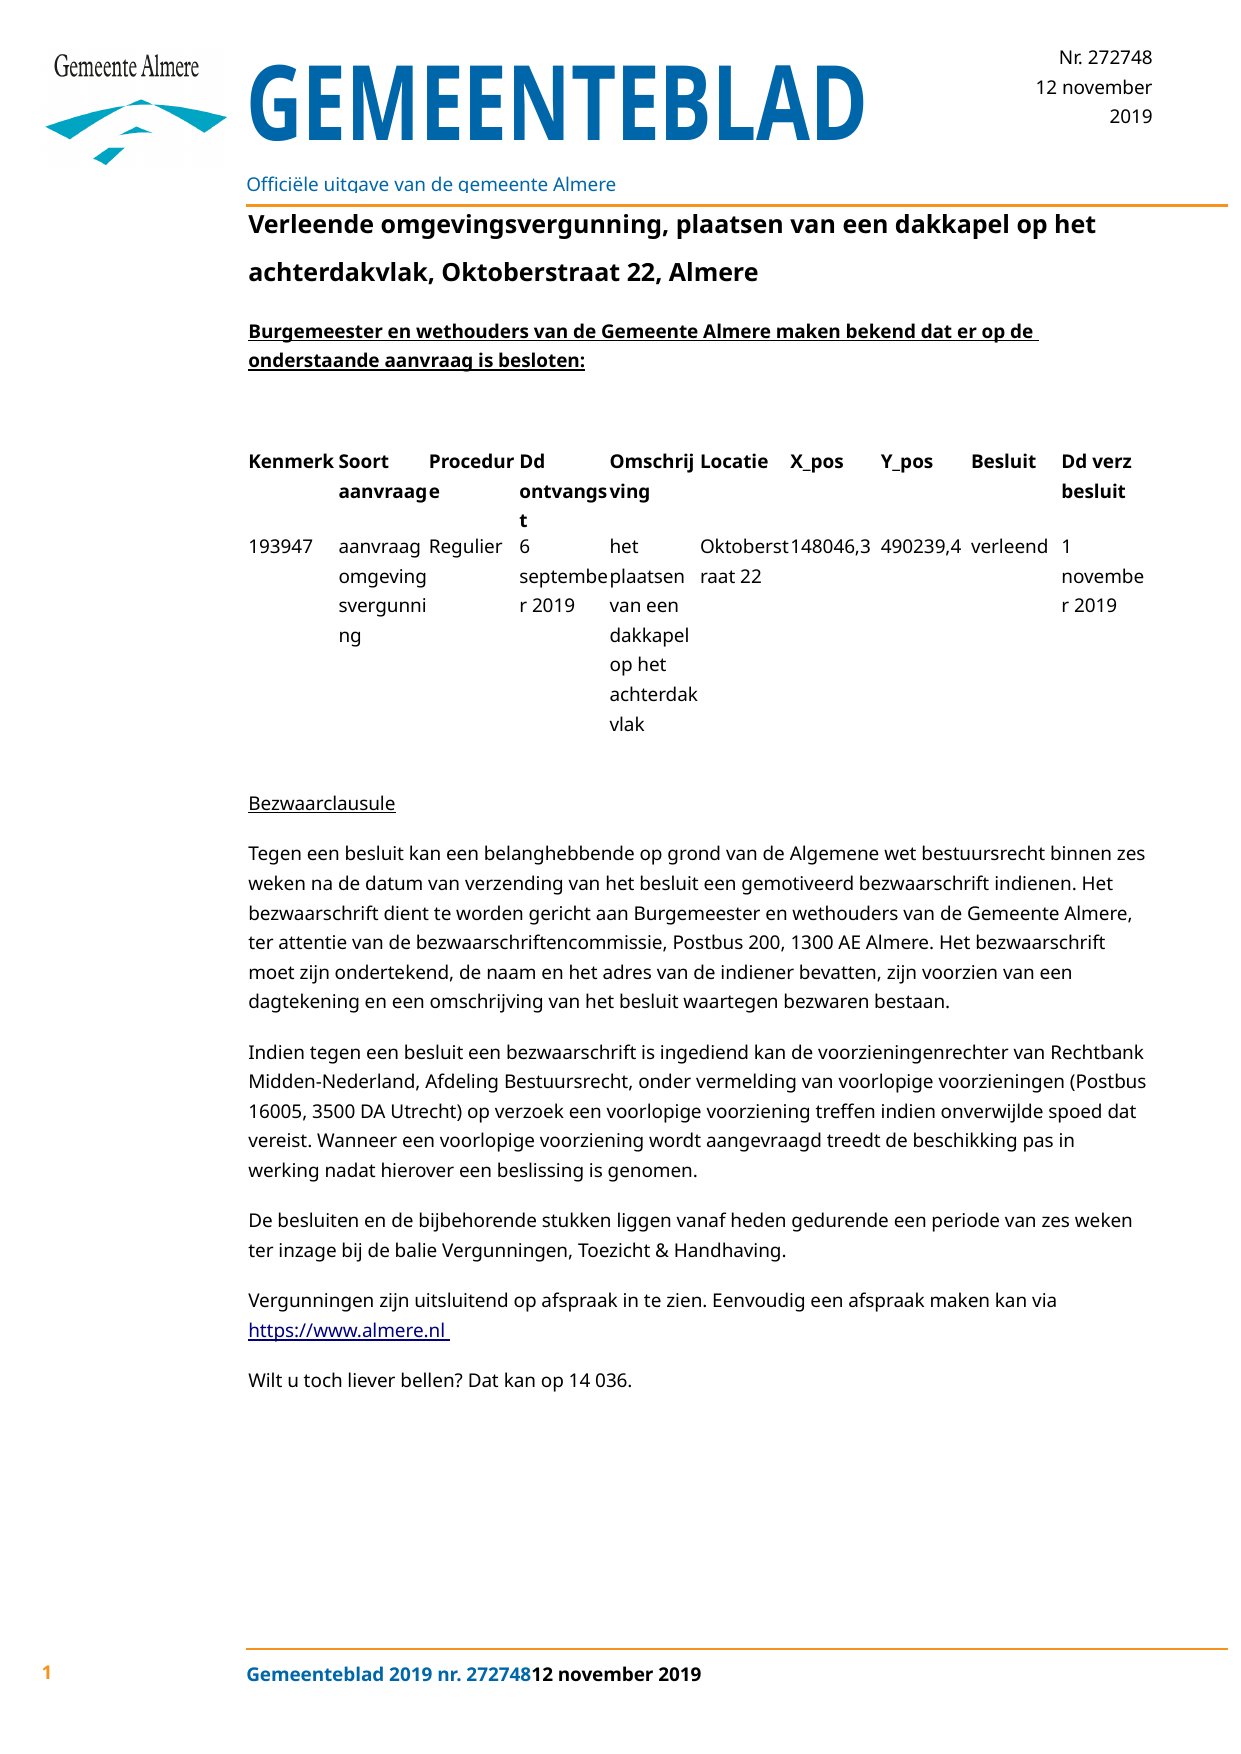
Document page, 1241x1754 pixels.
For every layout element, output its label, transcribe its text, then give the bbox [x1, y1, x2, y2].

table_header Soort aanvraag [338, 449, 429, 533]
text Wilt u toch liever bellen? Dat kan op 14 036. [248, 1368, 1152, 1393]
text Bezwaarclausule [248, 790, 1152, 816]
table_header X_pos [790, 449, 881, 533]
table_cell 6 september 2019 [519, 533, 609, 737]
text De besluiten en de bijbehorende stukken liggen vanaf heden gedurende een periode van zes weken ter inzage bij de balie Vergunningen, Toezicht & Handhaving. [248, 1208, 1152, 1263]
table_cell Regulier [429, 533, 519, 737]
table_header Procedure [429, 449, 519, 533]
table_header Dd ontvangst [519, 449, 609, 533]
table_cell het plaatsen van een dakkapel op het achterdakvlak [609, 533, 700, 737]
table_cell 193947 [248, 533, 338, 737]
table_header Dd verz besluit [1061, 449, 1152, 533]
table_header Besluit [971, 449, 1061, 533]
text Burgemeester en wethouders van de Gemeente Almere maken bekend dat er op de onderstaande aanvraag is besloten: [248, 318, 1152, 373]
text Vergunningen zijn uitsluitend op afspraak in te zien. Eenvoudig een afspraak maken kan via https://www.almere.nl [248, 1288, 1152, 1343]
table_header Omschrijving [609, 449, 700, 533]
table_header Kenmerk [248, 449, 338, 533]
table_cell 148046,3 [790, 533, 881, 737]
text Indien tegen een besluit een bezwaarschrift is ingediend kan de voorzieningenrechter van Rechtbank Midden-Nederland, Afdeling Bestuursrecht, onder vermelding van voorlopige voorzieningen (Postbus 16005, 3500 DA Utrecht) op verzoek een voorlopige voorziening treffen indien onverwijlde spoed dat vereist. Wanneer een voorlopige voorziening wordt aangevraagd treedt de beschikking pas in werking nadat hierover een beslissing is genomen. [248, 1039, 1152, 1183]
text Verleende omgevingsvergunning, plaatsen van een dakkapel op het achterdakvlak, Oktoberstraat 22, Almere [248, 207, 1152, 288]
table_cell 1 november 2019 [1061, 533, 1152, 737]
table_header Locatie [700, 449, 790, 533]
table_cell aanvraag omgevingsvergunning [338, 533, 429, 737]
table_header Y_pos [881, 449, 971, 533]
text Tegen een besluit kan een belanghebbende op grond van de Algemene wet bestuursrecht binnen zes weken na de datum van verzending van het besluit een gemotiveerd bezwaarschrift indienen. Het bezwaarschrift dient te worden gericht aan Burgemeester en wethouders van de Gemeente Almere, ter attentie van de bezwaarschriftencommissie, Postbus 200, 1300 AE Almere. Het bezwaarschrift moet zijn ondertekend, de naam en het adres van de indiener bevatten, zijn voorzien van een dagtekening en een omschrijving van het besluit waartegen bezwaren bestaan. [248, 841, 1152, 1014]
table_cell 490239,4 [881, 533, 971, 737]
picture [41, 47, 231, 172]
table_cell verleend [971, 533, 1061, 737]
table_cell Oktoberstraat 22 [700, 533, 790, 737]
